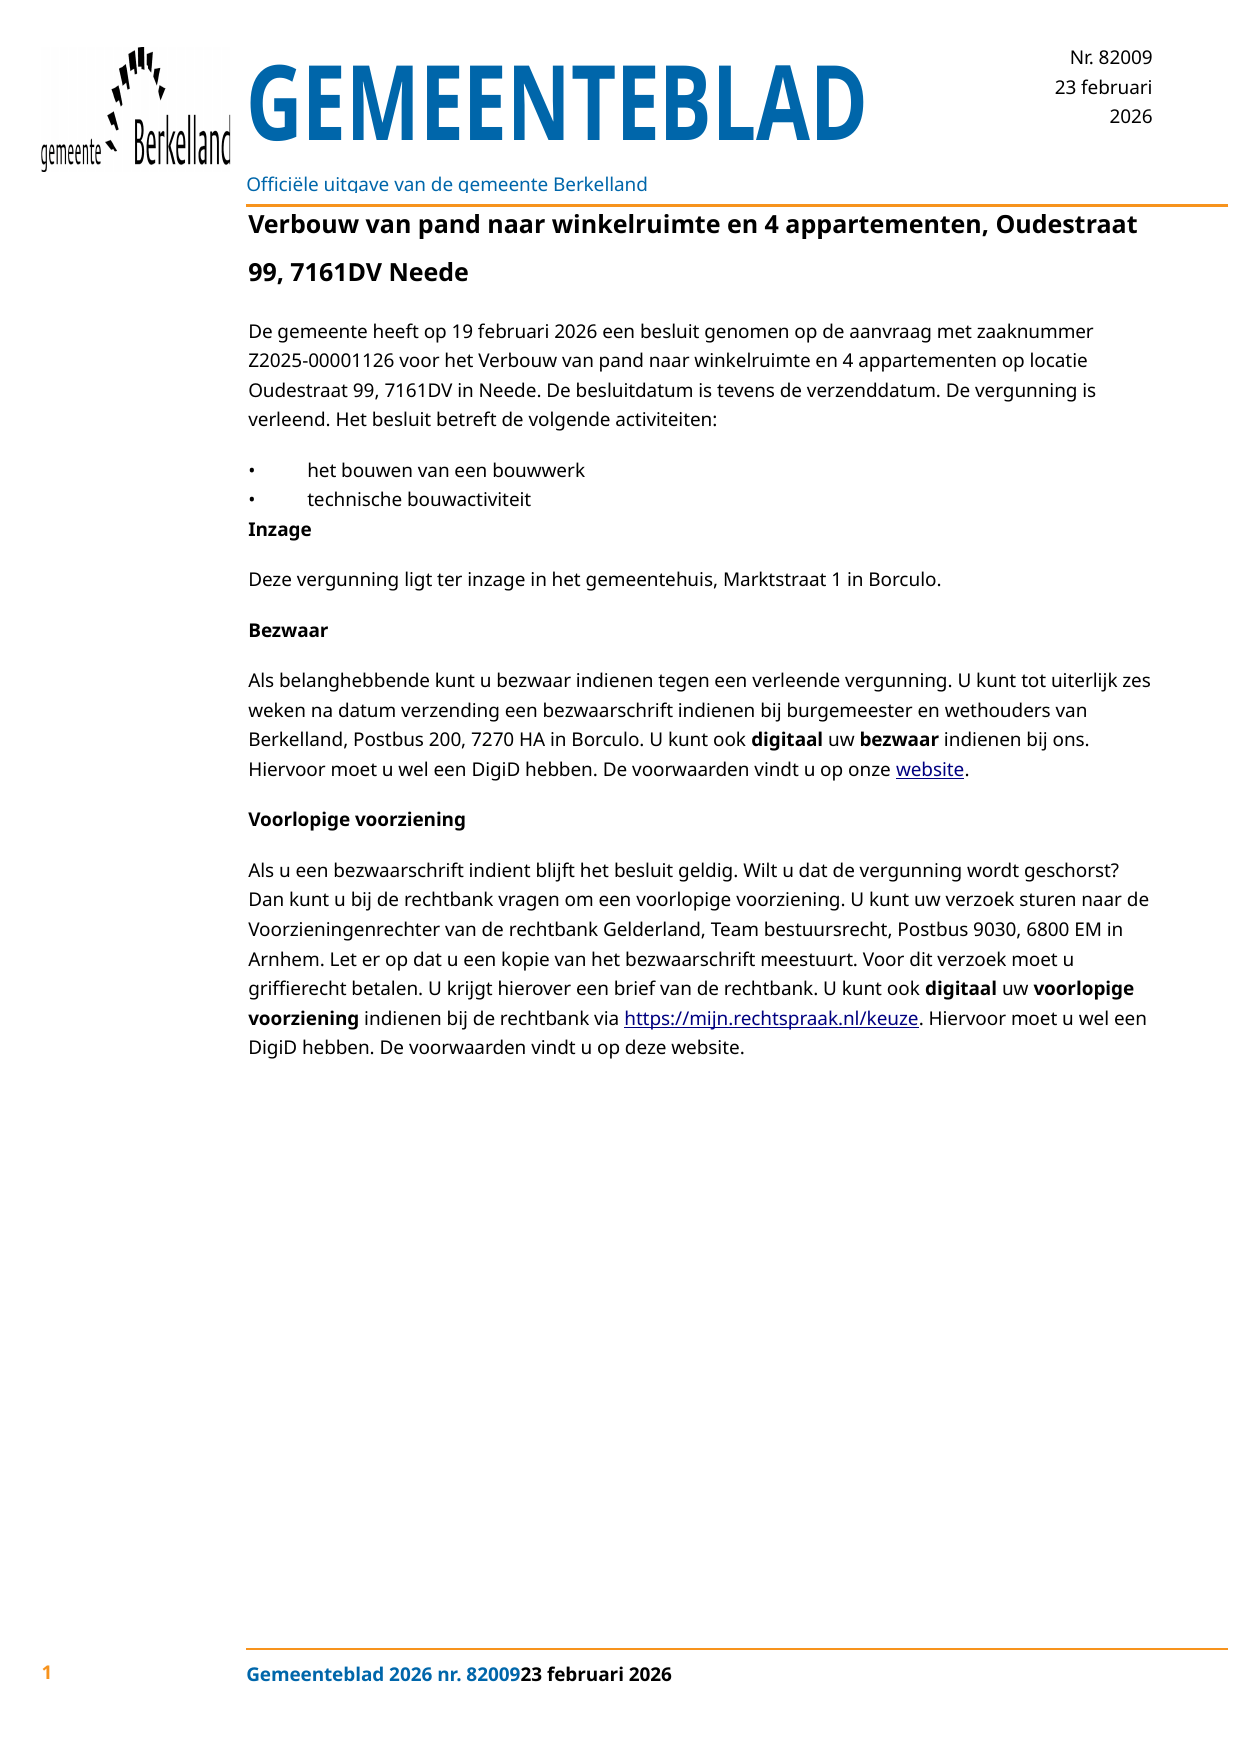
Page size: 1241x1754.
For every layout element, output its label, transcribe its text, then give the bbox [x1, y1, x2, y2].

text Bezwaar [248, 617, 1152, 643]
picture [41, 47, 231, 172]
text Verbouw van pand naar winkelruimte en 4 appartementen, Oudestraat 99, 7161DV Neede [248, 207, 1152, 288]
text Deze vergunning ligt ter inzage in het gemeentehuis, Marktstraat 1 in Borculo. [248, 567, 1152, 592]
text De gemeente heeft op 19 februari 2026 een besluit genomen op de aanvraag met zaaknummer Z2025-00001126 voor het Verbouw van pand naar winkelruimte en 4 appartementen op locatie Oudestraat 99, 7161DV in Neede. De besluitdatum is tevens de verzenddatum. De vergunning is verleend. Het besluit betreft de volgende activiteiten: [248, 318, 1152, 432]
text Als belanghebbende kunt u bezwaar indienen tegen een verleende vergunning. U kunt tot uiterlijk zes weken na datum verzending een bezwaarschrift indienen bij burgemeester en wethouders van Berkelland, Postbus 200, 7270 HA in Borculo. U kunt ook digitaal uw bezwaar indienen bij ons. Hiervoor moet u wel een DigiD hebben. De voorwaarden vindt u op onze website. [248, 667, 1152, 782]
list technische bouwactiviteit [248, 487, 1152, 512]
list het bouwen van een bouwwerk [248, 457, 1152, 483]
text Voorlopige voorziening [248, 807, 1152, 832]
text Inzage [248, 516, 1152, 542]
text Als u een bezwaarschrift indient blijft het besluit geldig. Wilt u dat de vergunning wordt geschorst? Dan kunt u bij de rechtbank vragen om een voorlopige voorziening. U kunt uw verzoek sturen naar de Voorzieningenrechter van de rechtbank Gelderland, Team bestuursrecht, Postbus 9030, 6800 EM in Arnhem. Let er op dat u een kopie van het bezwaarschrift meestuurt. Voor dit verzoek moet u griffierecht betalen. U krijgt hierover een brief van de rechtbank. U kunt ook digitaal uw voorlopige voorziening indienen bij de rechtbank via https://mijn.rechtspraak.nl/keuze. Hiervoor moet u wel een DigiD hebben. De voorwaarden vindt u op deze website. [248, 857, 1152, 1060]
